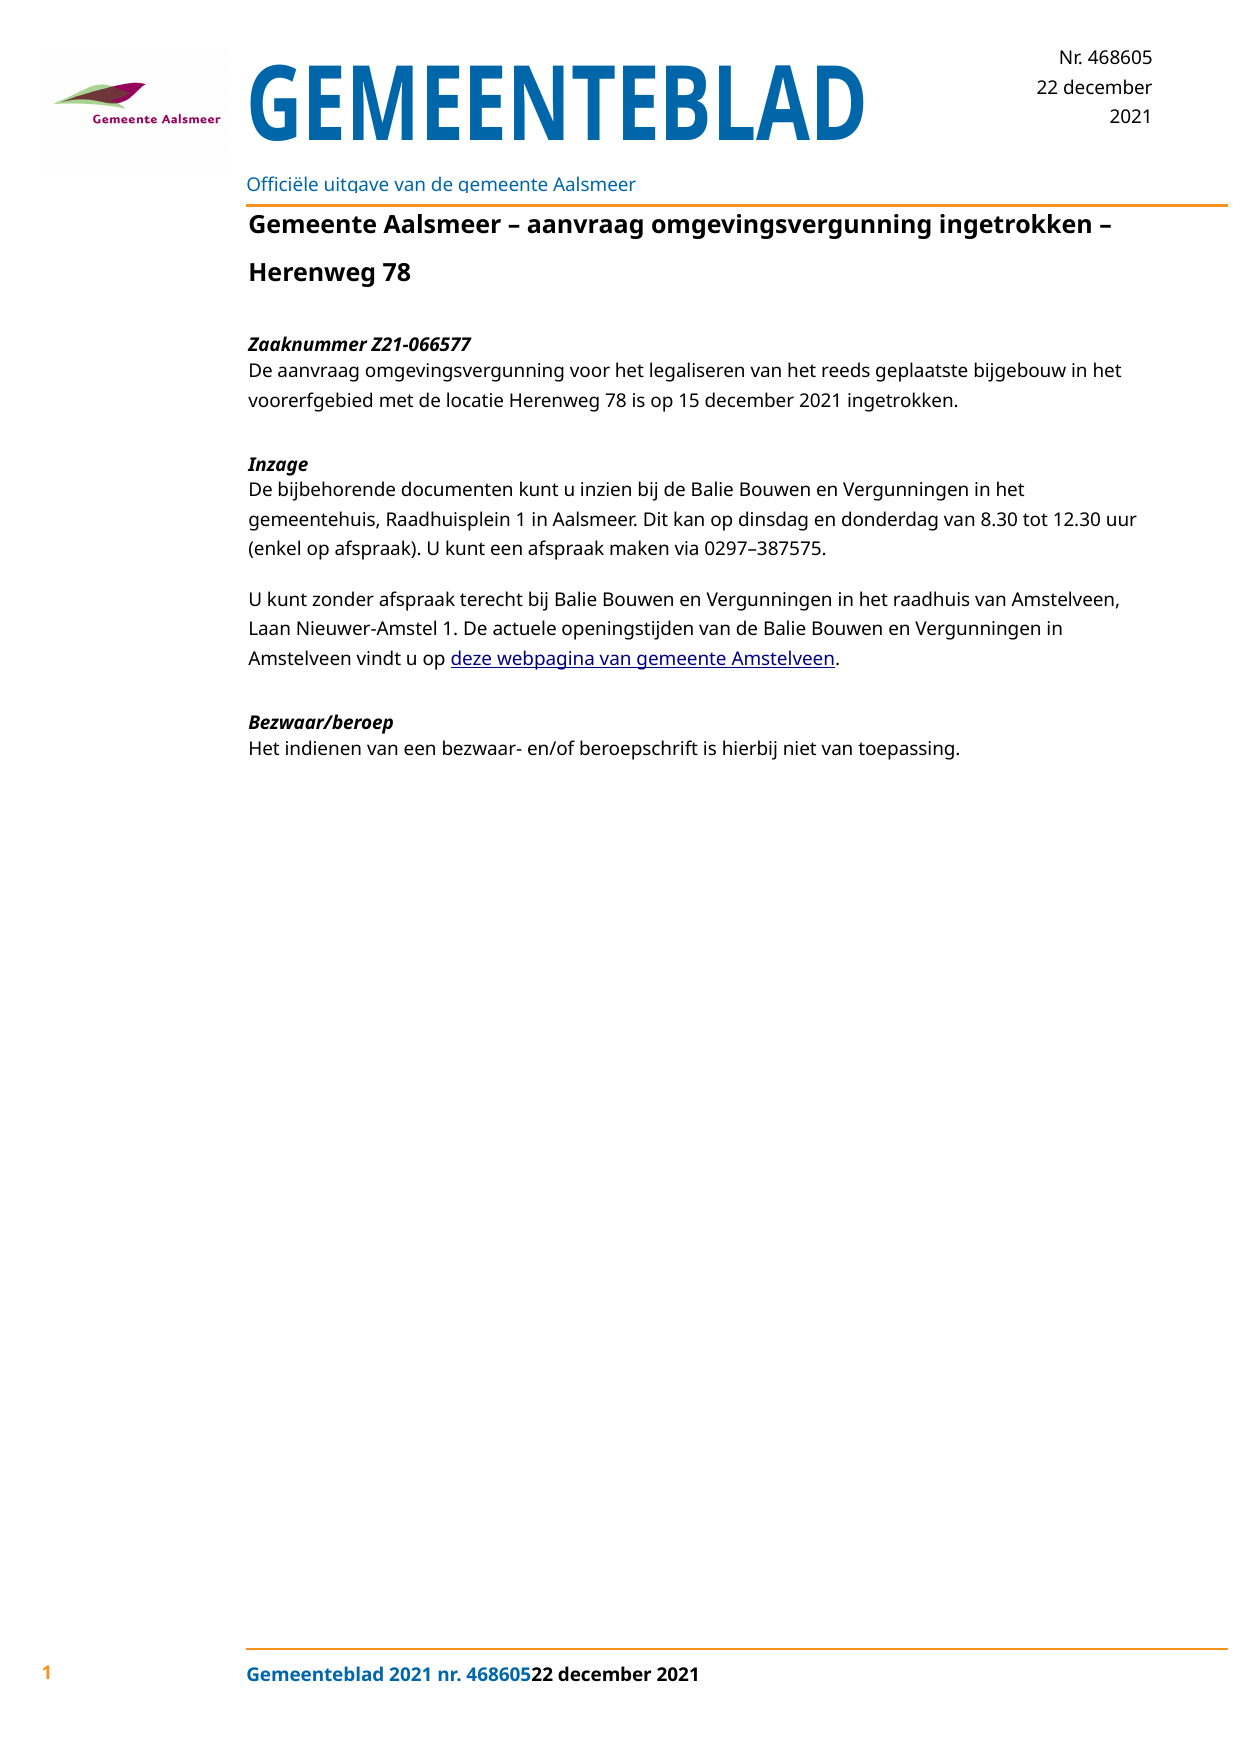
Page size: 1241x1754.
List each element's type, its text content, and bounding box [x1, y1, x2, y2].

text Bezwaar/beroep [248, 709, 1152, 735]
text Zaaknummer Z21-066577 [248, 331, 1152, 357]
picture [41, 47, 231, 172]
text Gemeente Aalsmeer – aanvraag omgevingsvergunning ingetrokken – Herenweg 78 [248, 207, 1152, 288]
text Het indienen van een bezwaar- en/of beroepschrift is hierbij niet van toepassing. [248, 735, 1152, 761]
text De aanvraag omgevingsvergunning voor het legaliseren van het reeds geplaatste bijgebouw in het voorerfgebied met de locatie Herenweg 78 is op 15 december 2021 ingetrokken. [248, 357, 1152, 412]
text U kunt zonder afspraak terecht bij Balie Bouwen en Vergunningen in het raadhuis van Amstelveen, Laan Nieuwer-Amstel 1. De actuele openingstijden van de Balie Bouwen en Vergunningen in Amstelveen vindt u op deze webpagina van gemeente Amstelveen. [248, 586, 1152, 671]
text De bijbehorende documenten kunt u inzien bij de Balie Bouwen en Vergunningen in het gemeentehuis, Raadhuisplein 1 in Aalsmeer. Dit kan op dinsdag en donderdag van 8.30 tot 12.30 uur (enkel op afspraak). U kunt een afspraak maken via 0297–387575. [248, 476, 1152, 561]
text Inzage [248, 451, 1152, 476]
